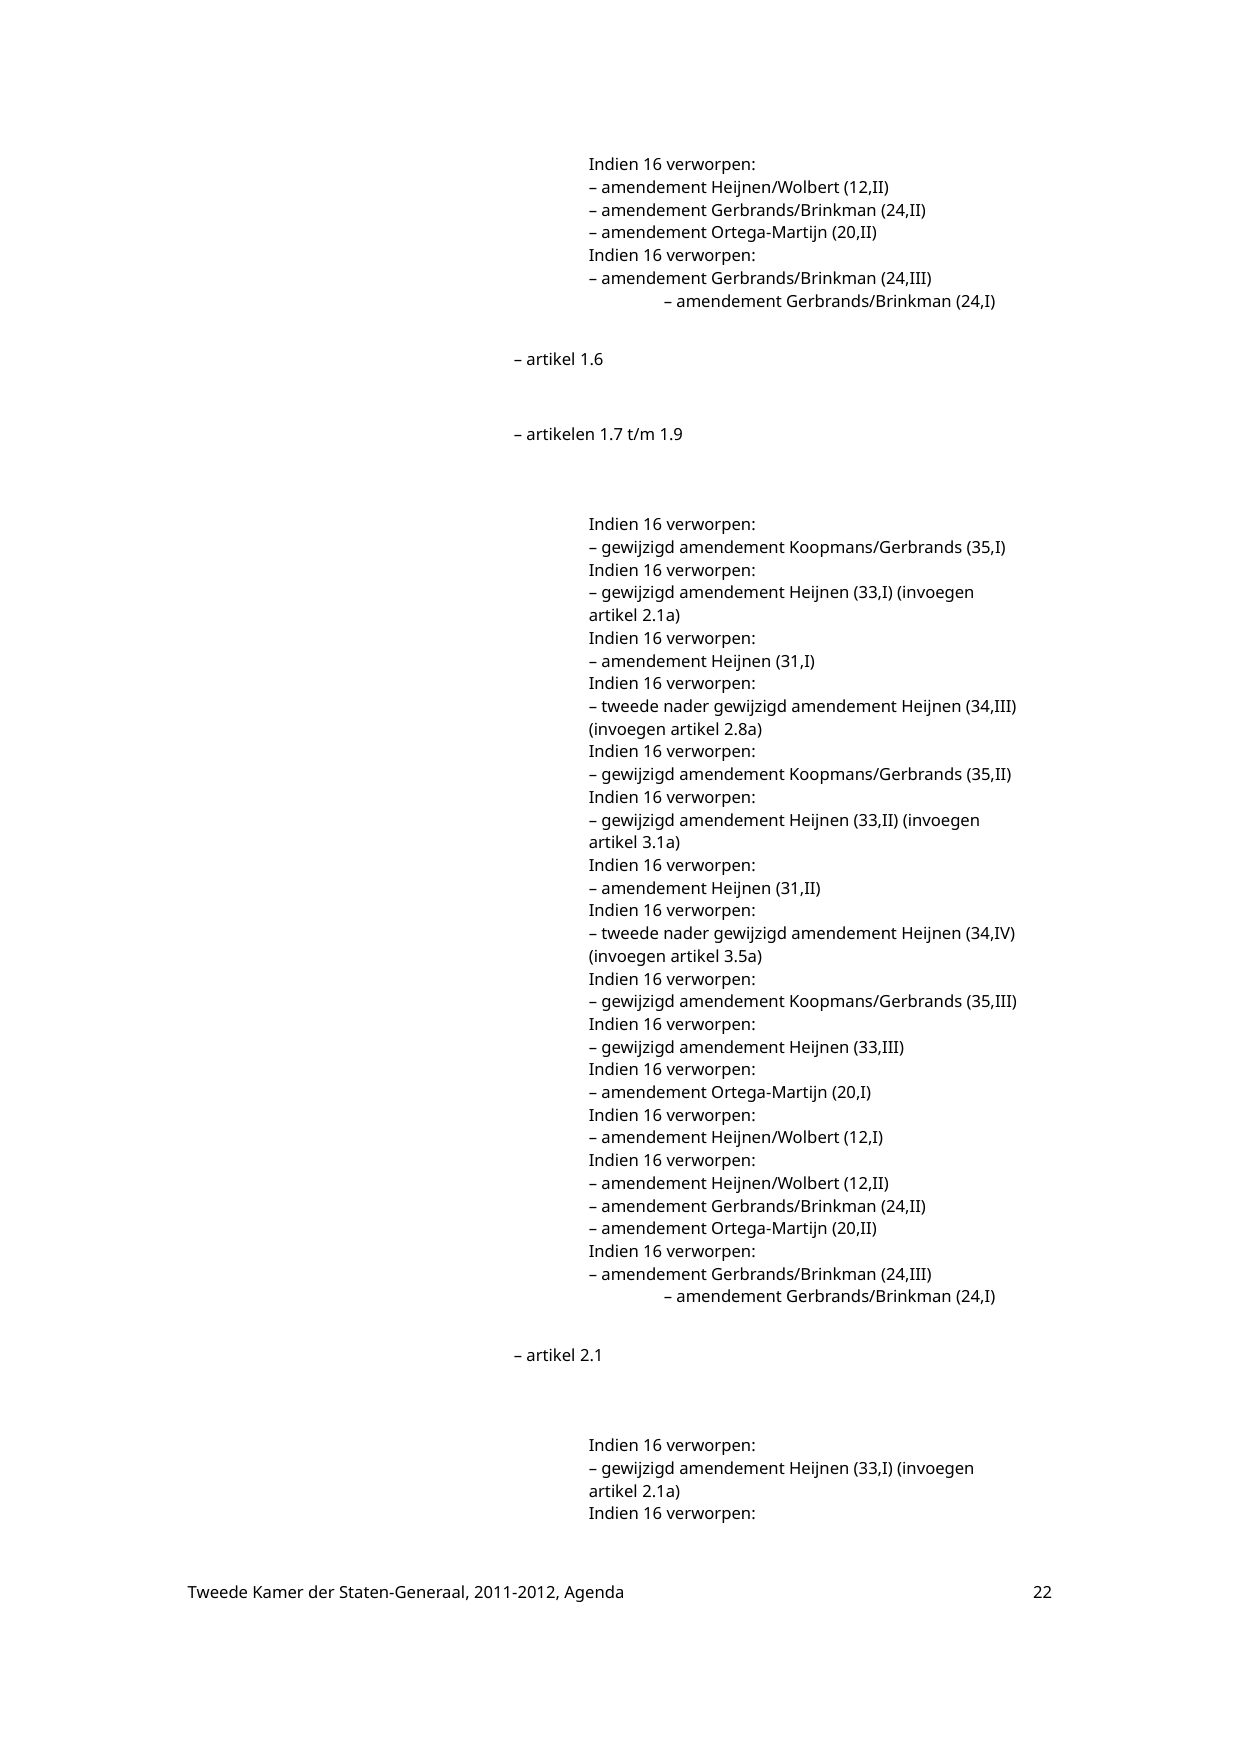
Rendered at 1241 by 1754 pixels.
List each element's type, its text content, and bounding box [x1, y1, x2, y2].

table_cell [188, 345, 490, 420]
table_cell [188, 495, 490, 1341]
table_cell Indien 16 verworpen: – gewijzigd amendement Heijnen (33,I) (invoegen artikel 2.1a) Indien 16 verworpen: [510, 1416, 1053, 1528]
table_cell [188, 420, 490, 495]
table_cell Indien 16 verworpen: – gewijzigd amendement Koopmans/Gerbrands (35,I) Indien 16 verworpen: – gewijzigd amendement Heijnen (33,I) (invoegen artikel 2.1a) Indien 16 verworpen: – amendement Heijnen (31,I) Indien 16 verworpen: – tweede nader gewijzigd amendement Heijnen (34,III) (invoegen artikel 2.8a) Indien 16 verworpen: – gewijzigd amendement Koopmans/Gerbrands (35,II) Indien 16 verworpen: – gewijzigd amendement Heijnen (33,II) (invoegen artikel 3.1a) Indien 16 verworpen: – amendement Heijnen (31,II) Indien 16 verworpen: – tweede nader gewijzigd amendement Heijnen (34,IV) (invoegen artikel 3.5a) Indien 16 verworpen: – gewijzigd amendement Koopmans/Gerbrands (35,III) Indien 16 verworpen: – gewijzigd amendement Heijnen (33,III) Indien 16 verworpen: – amendement Ortega-Martijn (20,I) Indien 16 verworpen: – amendement Heijnen/Wolbert (12,I) Indien 16 verworpen: – amendement Heijnen/Wolbert (12,II) – amendement Gerbrands/Brinkman (24,II) – amendement Ortega-Martijn (20,II) Indien 16 verworpen: – amendement Gerbrands/Brinkman (24,III) – amendement Gerbrands/Brinkman (24,I) [510, 495, 1053, 1341]
table_cell [188, 1341, 490, 1416]
table_cell [490, 420, 510, 495]
table_cell – artikel 1.6 [510, 345, 1053, 420]
table_cell [490, 495, 510, 1341]
table_cell Indien 16 verworpen: – amendement Heijnen/Wolbert (12,II) – amendement Gerbrands/Brinkman (24,II) – amendement Ortega-Martijn (20,II) Indien 16 verworpen: – amendement Gerbrands/Brinkman (24,III) – amendement Gerbrands/Brinkman (24,I) [510, 150, 1053, 345]
table_cell [490, 150, 510, 345]
table_cell [490, 1416, 510, 1528]
table_cell [490, 1341, 510, 1416]
table_cell – artikel 2.1 [510, 1341, 1053, 1416]
table_cell [188, 150, 490, 345]
table_cell [490, 345, 510, 420]
table_cell – artikelen 1.7 t/m 1.9 [510, 420, 1053, 495]
table_cell [188, 1416, 490, 1528]
